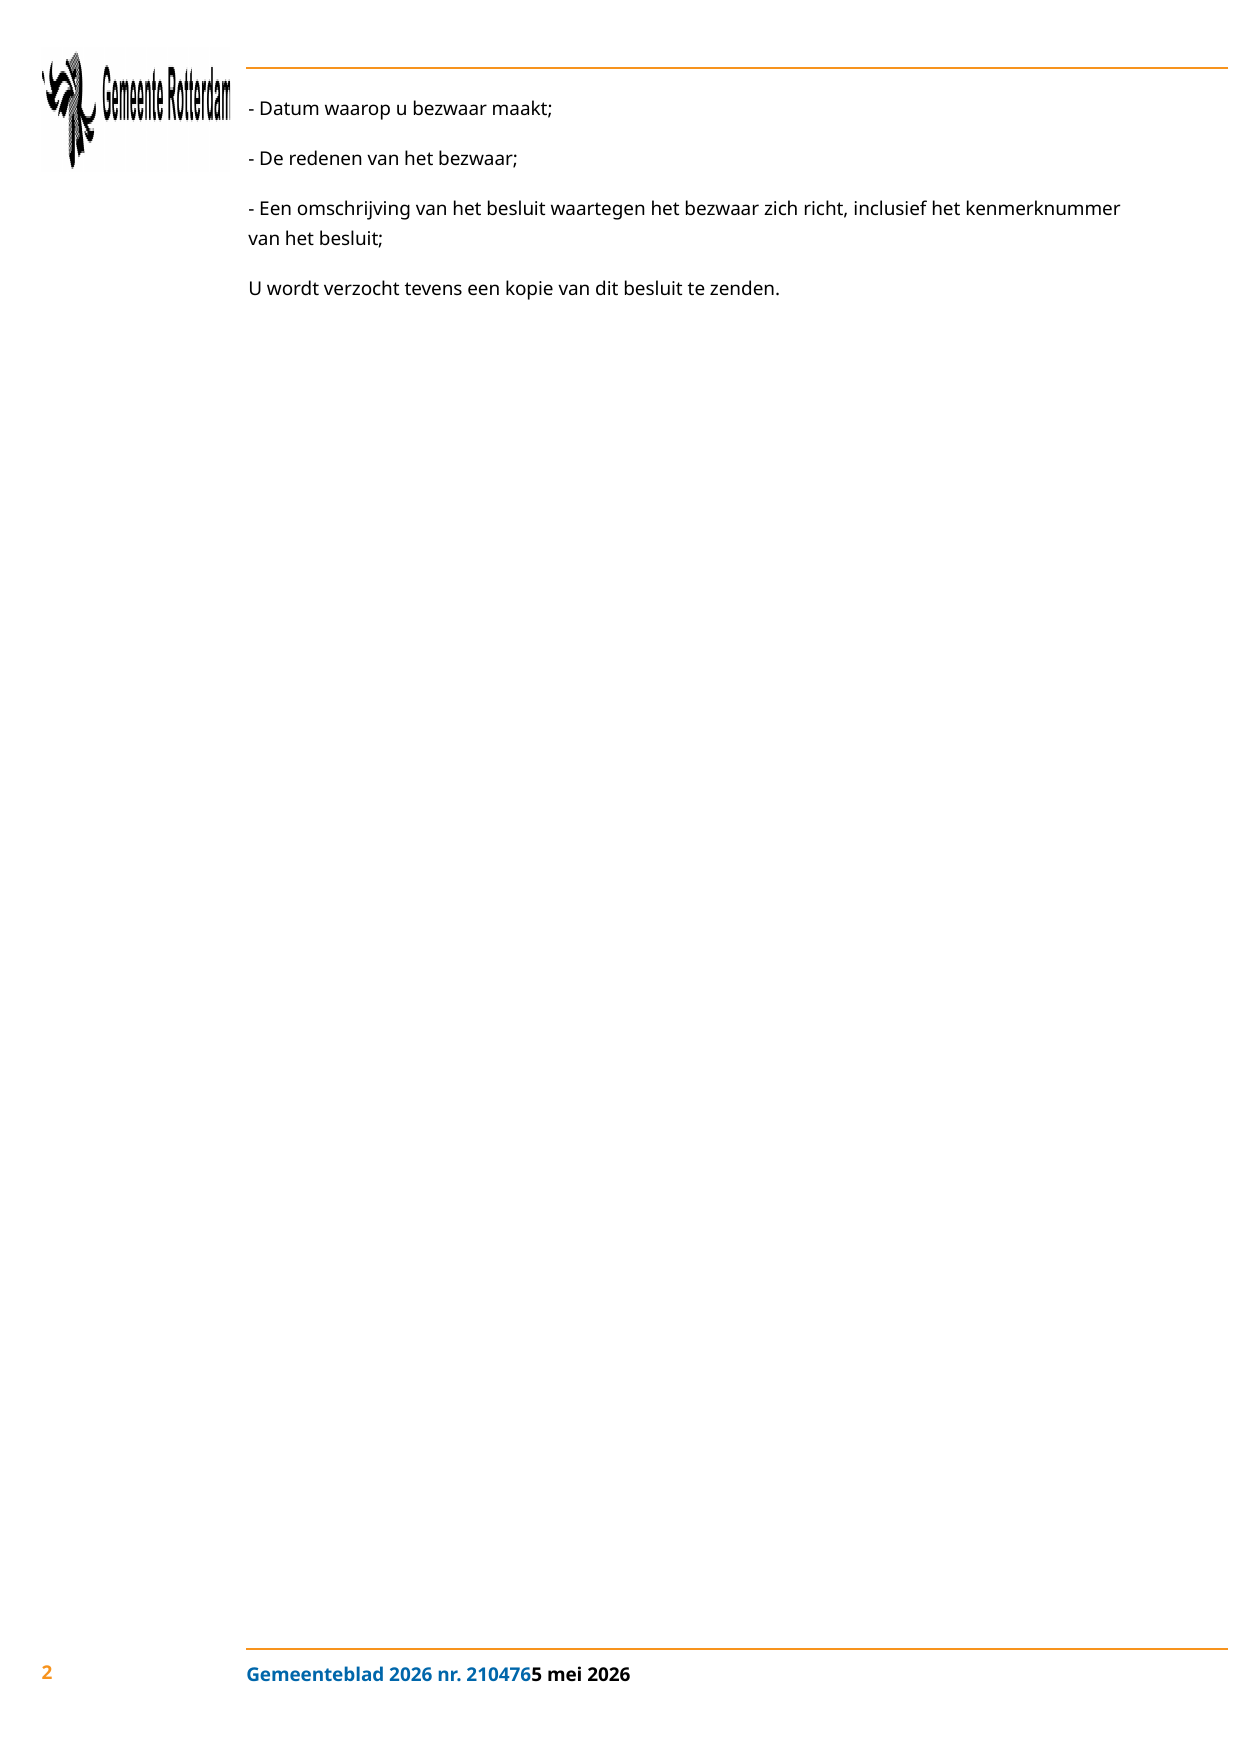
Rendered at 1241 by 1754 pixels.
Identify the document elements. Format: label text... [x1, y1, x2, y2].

picture [41, 47, 231, 172]
text - Datum waarop u bezwaar maakt; [248, 95, 1152, 121]
text - De redenen van het bezwaar; [248, 145, 1152, 171]
text U wordt verzocht tevens een kopie van dit besluit te zenden. [248, 276, 1152, 301]
text - Een omschrijving van het besluit waartegen het bezwaar zich richt, inclusief het kenmerknummer van het besluit; [248, 196, 1152, 251]
